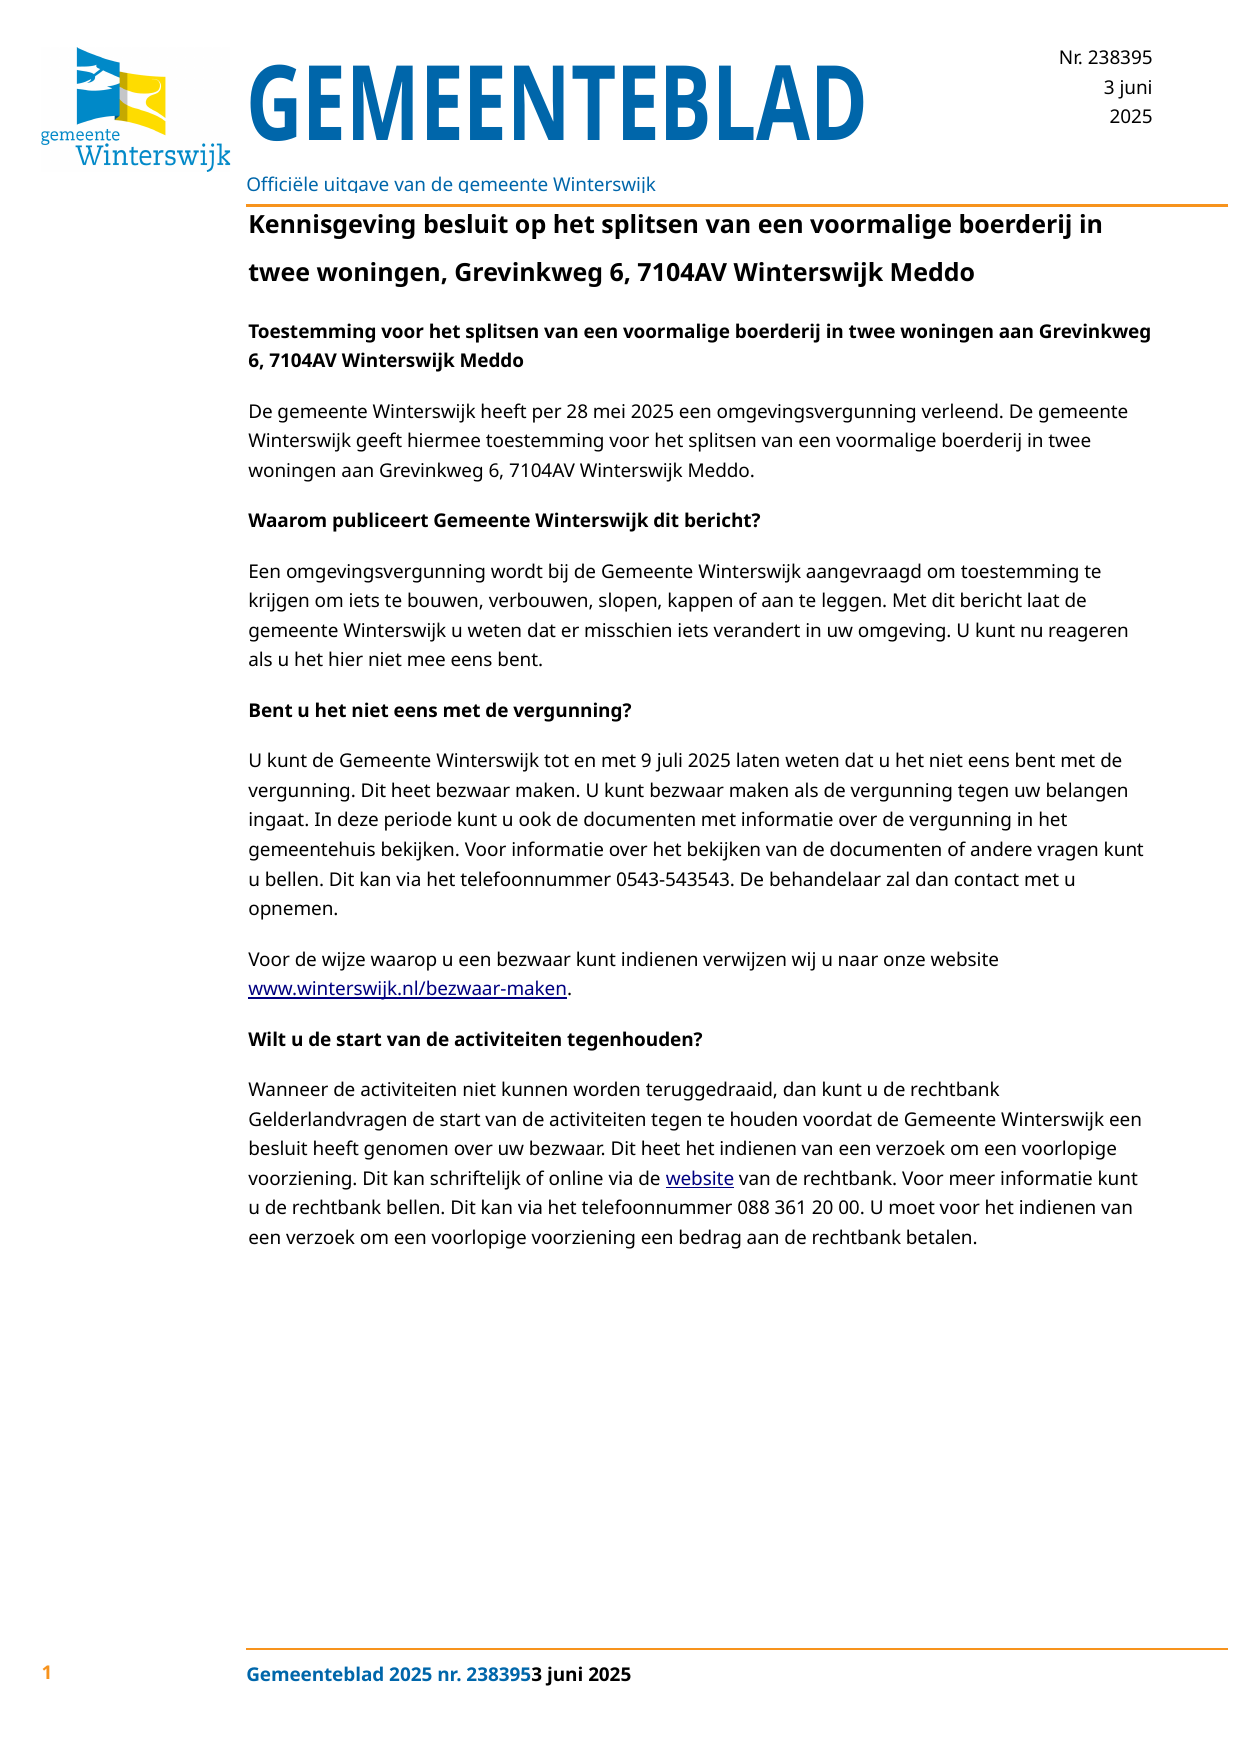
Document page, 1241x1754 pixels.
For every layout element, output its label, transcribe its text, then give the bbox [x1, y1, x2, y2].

text Voor de wijze waarop u een bezwaar kunt indienen verwijzen wij u naar onze website www.winterswijk.nl/bezwaar-maken. [248, 946, 1152, 1001]
picture [225, 153, 231, 162]
text Een omgevingsvergunning wordt bij de Gemeente Winterswijk aangevraagd om toestemming te krijgen om iets te bouwen, verbouwen, slopen, kappen of aan te leggen. Met dit bericht laat de gemeente Winterswijk u weten dat er misschien iets verandert in uw omgeving. U kunt nu reageren als u het hier niet mee eens bent. [248, 558, 1152, 672]
text Waarom publiceert Gemeente Winterswijk dit bericht? [248, 507, 1152, 533]
text Wilt u de start van de activiteiten tegenhouden? [248, 1026, 1152, 1052]
text Kennisgeving besluit op het splitsen van een voormalige boerderij in twee woningen, Grevinkweg 6, 7104AV Winterswijk Meddo [248, 207, 1152, 288]
text U kunt de Gemeente Winterswijk tot en met 9 juli 2025 laten weten dat u het niet eens bent met de vergunning. Dit heet bezwaar maken. U kunt bezwaar maken als de vergunning tegen uw belangen ingaat. In deze periode kunt u ook de documenten met informatie over de vergunning in het gemeentehuis bekijken. Voor informatie over het bekijken van de documenten of andere vragen kunt u bellen. Dit kan via het telefoonnummer 0543-543543. De behandelaar zal dan contact met u opnemen. [248, 747, 1152, 921]
text Bent u het niet eens met de vergunning? [248, 697, 1152, 723]
picture [41, 47, 231, 172]
text De gemeente Winterswijk heeft per 28 mei 2025 een omgevingsvergunning verleend. De gemeente Winterswijk geeft hiermee toestemming voor het splitsen van een voormalige boerderij in twee woningen aan Grevinkweg 6, 7104AV Winterswijk Meddo. [248, 398, 1152, 483]
text Wanneer de activiteiten niet kunnen worden teruggedraaid, dan kunt u de rechtbank Gelderlandvragen de start van de activiteiten tegen te houden voordat de Gemeente Winterswijk een besluit heeft genomen over uw bezwaar. Dit heet het indienen van een verzoek om een voorlopige voorziening. Dit kan schriftelijk of online via de website van de rechtbank. Voor meer informatie kunt u de rechtbank bellen. Dit kan via het telefoonnummer 088 361 20 00. U moet voor het indienen van een verzoek om een voorlopige voorziening een bedrag aan de rechtbank betalen. [248, 1076, 1152, 1250]
text Toestemming voor het splitsen van een voormalige boerderij in twee woningen aan Grevinkweg 6, 7104AV Winterswijk Meddo [248, 318, 1152, 373]
